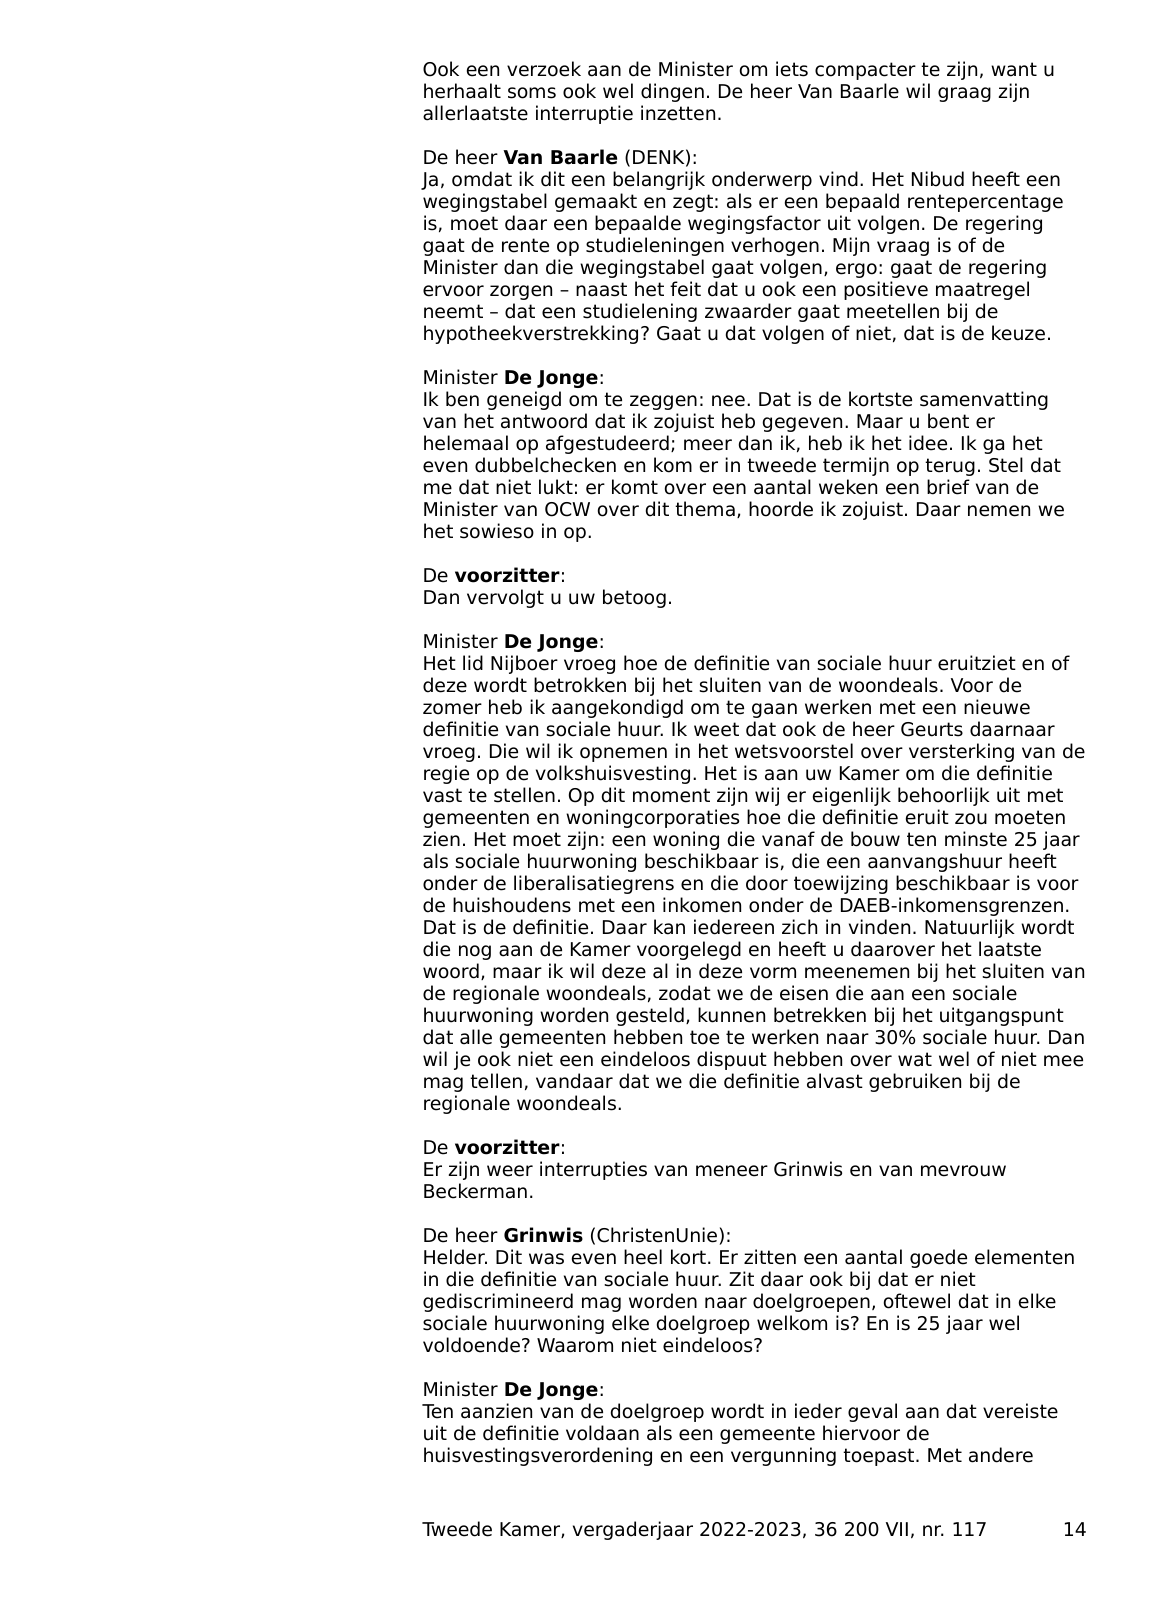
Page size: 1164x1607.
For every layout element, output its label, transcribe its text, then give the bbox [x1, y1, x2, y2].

text De heer Van Baarle (DENK): [422, 147, 1087, 169]
text Minister De Jonge: [422, 367, 1087, 389]
text Dan vervolgt u uw betoog. [422, 587, 1087, 609]
text Minister De Jonge: [422, 1379, 1087, 1401]
text De voorzitter: [422, 565, 1087, 587]
text Ja, omdat ik dit een belangrijk onderwerp vind. Het Nibud heeft een wegingstabel gemaakt en zegt: als er een bepaald rentepercentage is, moet daar een bepaalde wegingsfactor uit volgen. De regering gaat de rente op studieleningen verhogen. Mijn vraag is of de Minister dan die wegingstabel gaat volgen, ergo: gaat de regering ervoor zorgen – naast het feit dat u ook een positieve maatregel neemt – dat een studielening zwaarder gaat meetellen bij de hypotheekverstrekking? Gaat u dat volgen of niet, dat is de keuze. [422, 169, 1087, 345]
text Ook een verzoek aan de Minister om iets compacter te zijn, want u herhaalt soms ook wel dingen. De heer Van Baarle wil graag zijn allerlaatste interruptie inzetten. [422, 59, 1087, 125]
text Minister De Jonge: [422, 631, 1087, 653]
text Er zijn weer interrupties van meneer Grinwis en van mevrouw Beckerman. [422, 1159, 1087, 1203]
text De heer Grinwis (ChristenUnie): [422, 1225, 1087, 1247]
text De voorzitter: [422, 1137, 1087, 1159]
text Ten aanzien van de doelgroep wordt in ieder geval aan dat vereiste uit de definitie voldaan als een gemeente hiervoor de huisvestingsverordening en een vergunning toepast. Met andere [422, 1401, 1087, 1467]
text Ik ben geneigd om te zeggen: nee. Dat is de kortste samenvatting van het antwoord dat ik zojuist heb gegeven. Maar u bent er helemaal op afgestudeerd; meer dan ik, heb ik het idee. Ik ga het even dubbelchecken en kom er in tweede termijn op terug. Stel dat me dat niet lukt: er komt over een aantal weken een brief van de Minister van OCW over dit thema, hoorde ik zojuist. Daar nemen we het sowieso in op. [422, 389, 1087, 543]
text Het lid Nijboer vroeg hoe de definitie van sociale huur eruitziet en of deze wordt betrokken bij het sluiten van de woondeals. Voor de zomer heb ik aangekondigd om te gaan werken met een nieuwe definitie van sociale huur. Ik weet dat ook de heer Geurts daarnaar vroeg. Die wil ik opnemen in het wetsvoorstel over versterking van de regie op de volkshuisvesting. Het is aan uw Kamer om die definitie vast te stellen. Op dit moment zijn wij er eigenlijk behoorlijk uit met gemeenten en woningcorporaties hoe die definitie eruit zou moeten zien. Het moet zijn: een woning die vanaf de bouw ten minste 25 jaar als sociale huurwoning beschikbaar is, die een aanvangshuur heeft onder de liberalisatiegrens en die door toewijzing beschikbaar is voor de huishoudens met een inkomen onder de DAEB-inkomensgrenzen. Dat is de definitie. Daar kan iedereen zich in vinden. Natuurlijk wordt die nog aan de Kamer voorgelegd en heeft u daarover het laatste woord, maar ik wil deze al in deze vorm meenemen bij het sluiten van de regionale woondeals, zodat we de eisen die aan een sociale huurwoning worden gesteld, kunnen betrekken bij het uitgangspunt dat alle gemeenten hebben toe te werken naar 30% sociale huur. Dan wil je ook niet een eindeloos dispuut hebben over wat wel of niet mee mag tellen, vandaar dat we die definitie alvast gebruiken bij de regionale woondeals. [422, 653, 1087, 1115]
text Helder. Dit was even heel kort. Er zitten een aantal goede elementen in die definitie van sociale huur. Zit daar ook bij dat er niet gediscrimineerd mag worden naar doelgroepen, oftewel dat in elke sociale huurwoning elke doelgroep welkom is? En is 25 jaar wel voldoende? Waarom niet eindeloos? [422, 1247, 1087, 1357]
